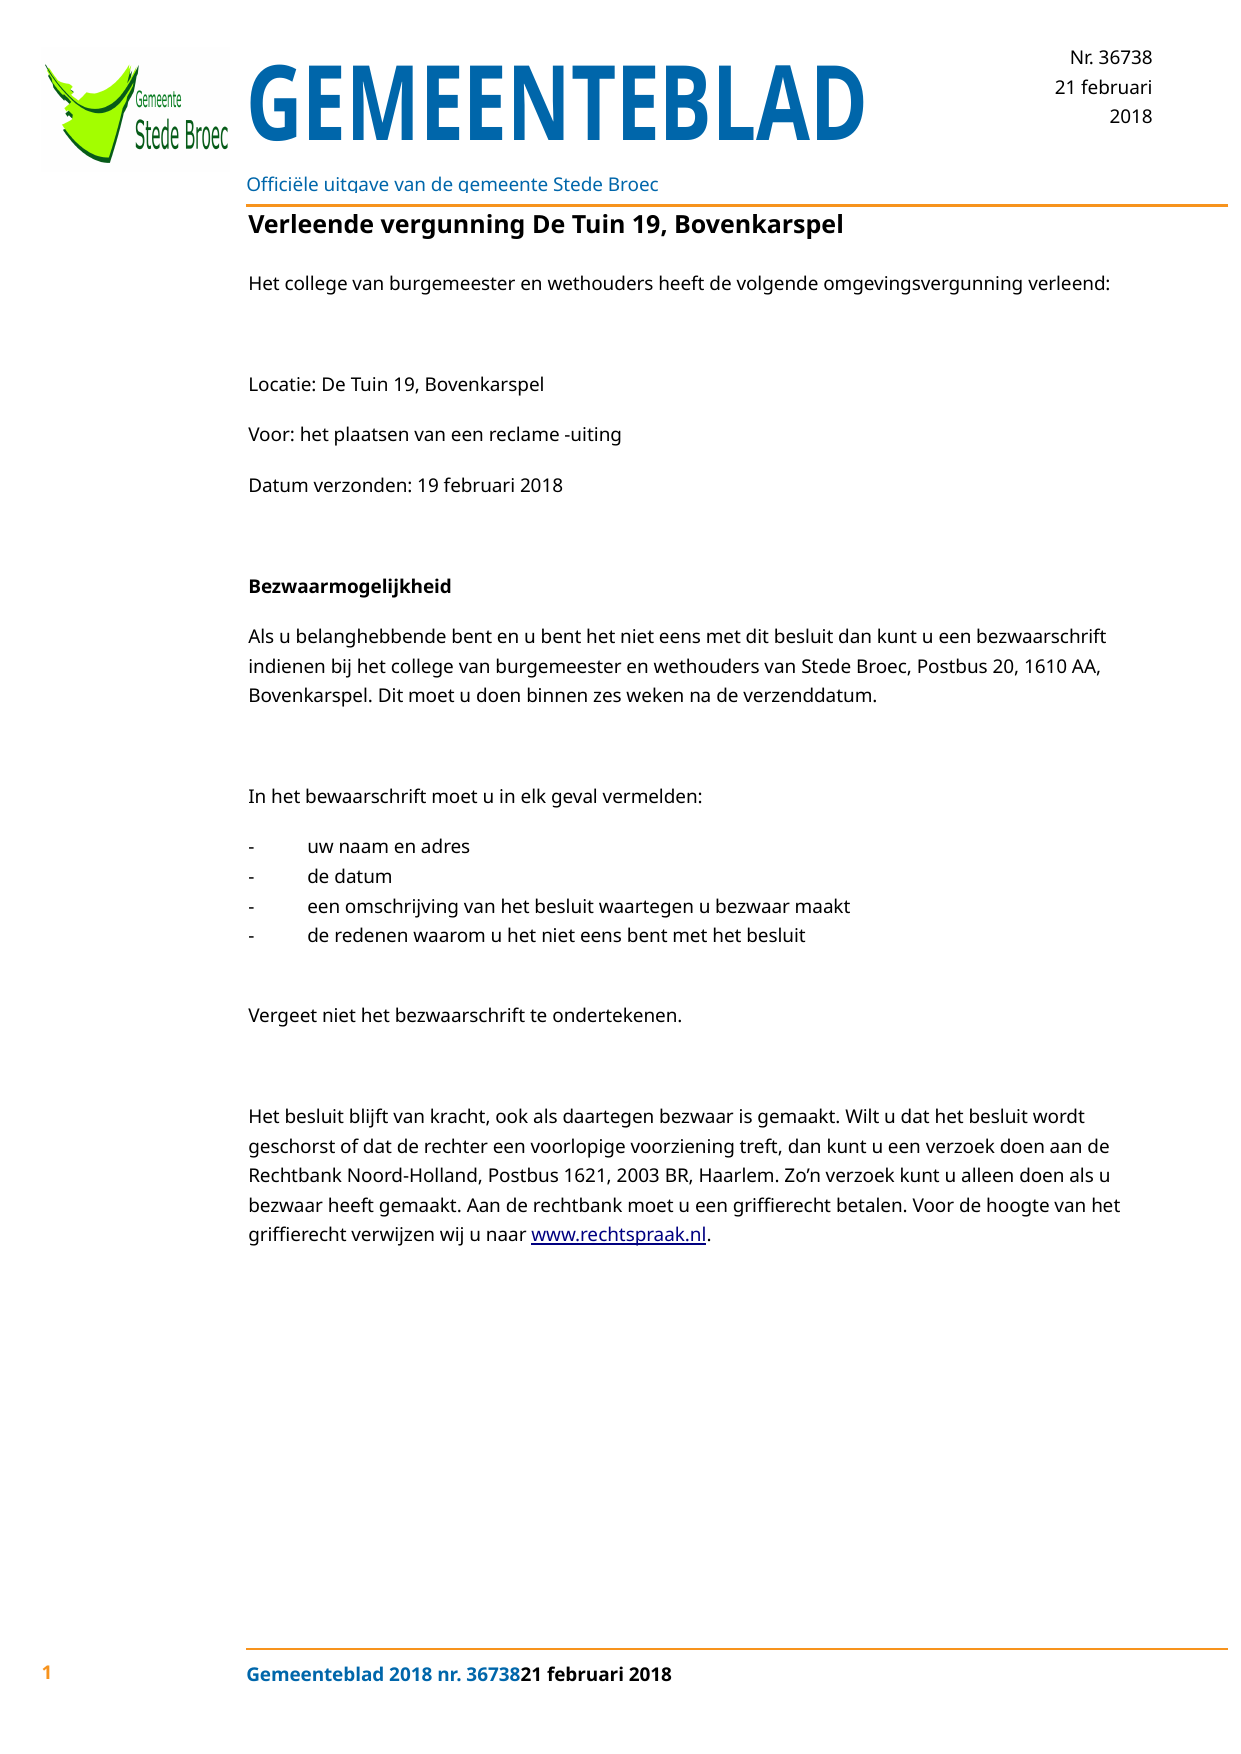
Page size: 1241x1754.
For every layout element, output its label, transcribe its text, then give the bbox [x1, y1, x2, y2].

text Het besluit blijft van kracht, ook als daartegen bezwaar is gemaakt. Wilt u dat het besluit wordt geschorst of dat de rechter een voorlopige voorziening treft, dan kunt u een verzoek doen aan de Rechtbank Noord-Holland, Postbus 1621, 2003 BR, Haarlem. Zo’n verzoek kunt u alleen doen als u bezwaar heeft gemaakt. Aan de rechtbank moet u een griffierecht betalen. Voor de hoogte van het griffierecht verwijzen wij u naar www.rechtspraak.nl. [248, 1103, 1152, 1247]
picture [41, 47, 231, 172]
list een omschrijving van het besluit waartegen u bezwaar maakt [248, 893, 1152, 918]
text Vergeet niet het bezwaarschrift te ondertekenen. [248, 1002, 1152, 1028]
text Datum verzonden: 19 februari 2018 [248, 472, 1152, 498]
text Bezwaarmogelijkheid [248, 573, 1152, 598]
text Locatie: De Tuin 19, Bovenkarspel [248, 371, 1152, 397]
list uw naam en adres [248, 834, 1152, 859]
list de datum [248, 863, 1152, 889]
text Als u belanghebbende bent en u bent het niet eens met dit besluit dan kunt u een bezwaarschrift indienen bij het college van burgemeester en wethouders van Stede Broec, Postbus 20, 1610 AA, Bovenkarspel. Dit moet u doen binnen zes weken na de verzenddatum. [248, 623, 1152, 708]
text Voor: het plaatsen van een reclame -uiting [248, 422, 1152, 447]
list de redenen waarom u het niet eens bent met het besluit [248, 922, 1152, 948]
text Verleende vergunning De Tuin 19, Bovenkarspel [248, 207, 1152, 241]
text Het college van burgemeester en wethouders heeft de volgende omgevingsvergunning verleend: [248, 270, 1152, 296]
text In het bewaarschrift moet u in elk geval vermelden: [248, 783, 1152, 809]
